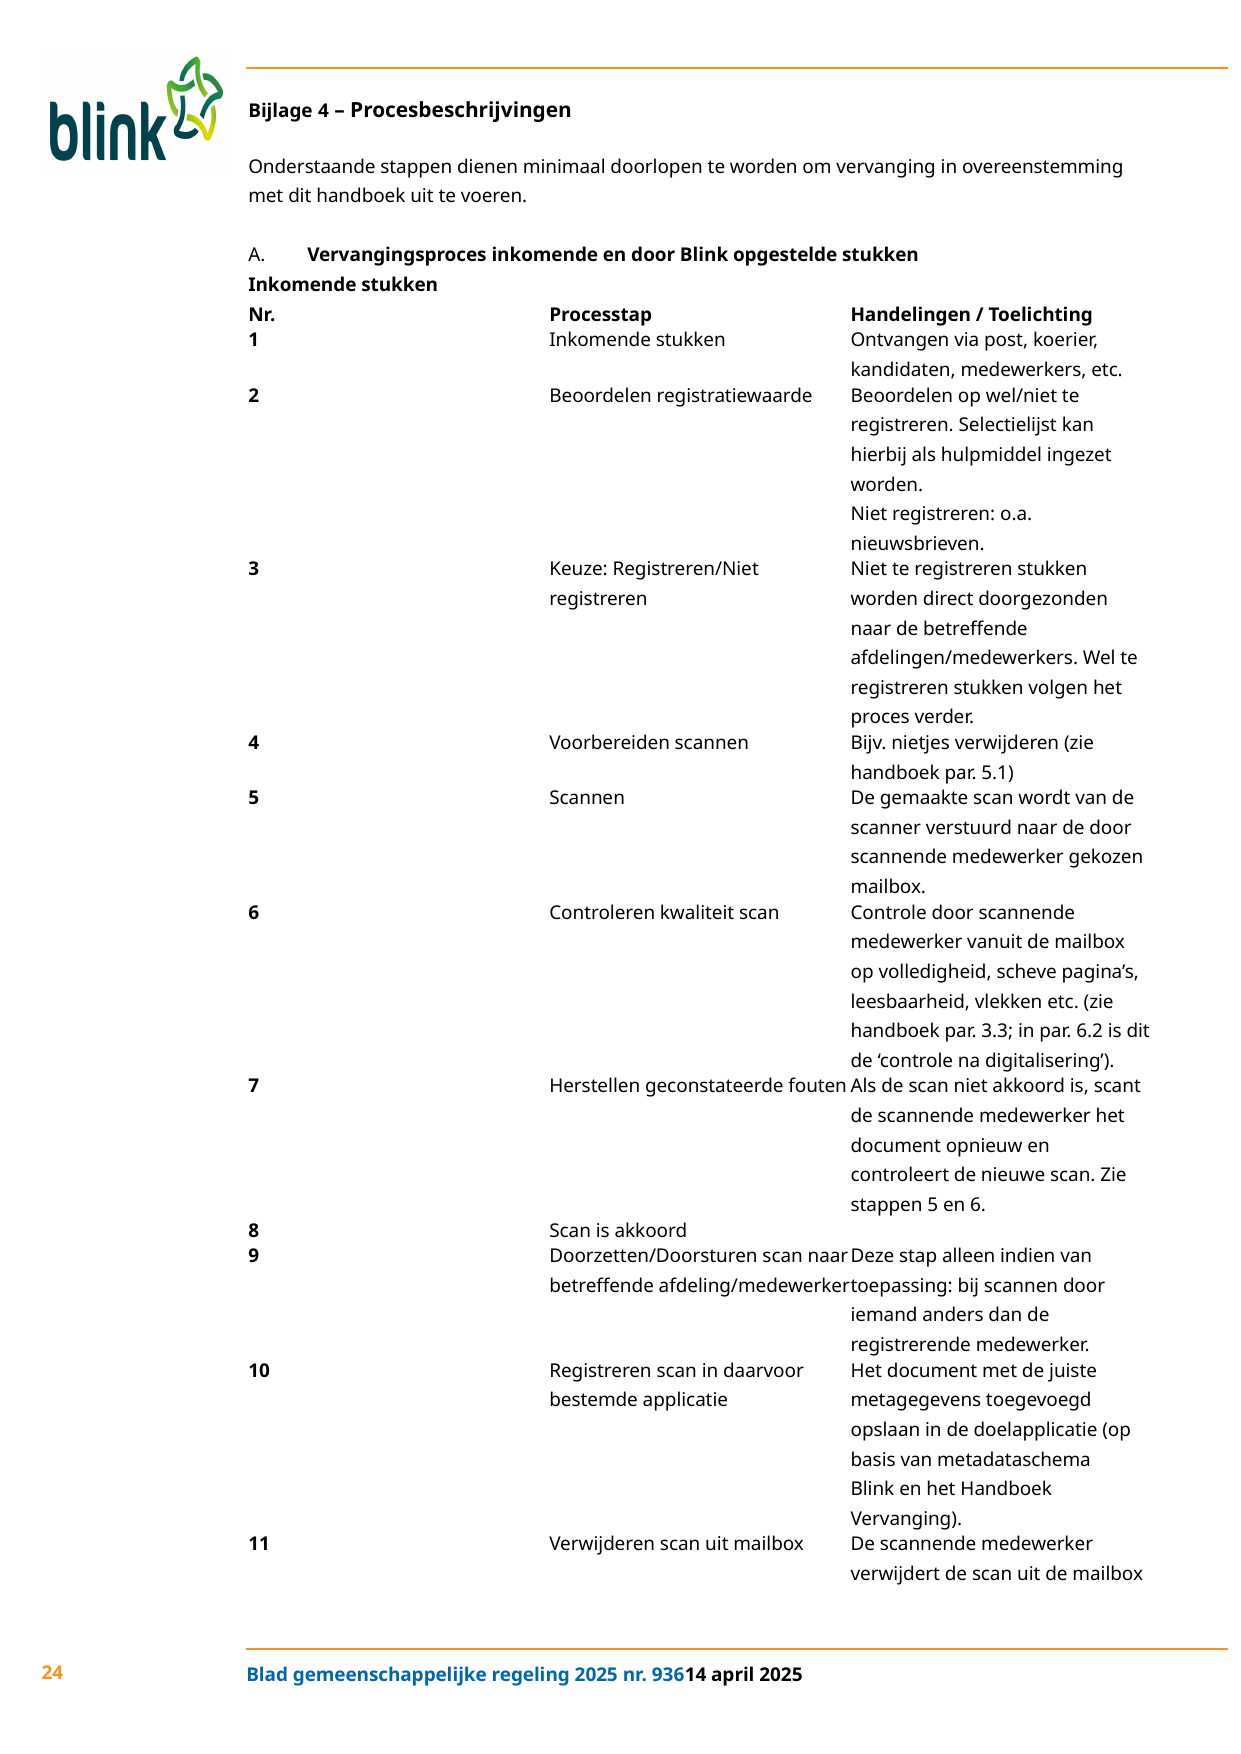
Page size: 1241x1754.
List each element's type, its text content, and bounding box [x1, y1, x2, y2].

table_cell Herstellen geconstateerde fouten [549, 1073, 850, 1217]
table_cell Doorzetten/Doorsturen scan naar betreffende afdeling/medewerker [549, 1243, 850, 1357]
list Vervangingsproces inkomende en door Blink opgestelde stukken [248, 242, 1152, 267]
table_cell Registreren scan in daarvoor bestemde applicatie [549, 1357, 850, 1531]
table_cell 2 [248, 382, 549, 556]
text Onderstaande stappen dienen minimaal doorlopen te worden om vervanging in overeenstemming met dit handboek uit te voeren. [248, 153, 1152, 208]
table_cell De gemaakte scan wordt van de scanner verstuurd naar de door scannende medewerker gekozen mailbox. [850, 785, 1152, 899]
picture [41, 47, 231, 172]
text Inkomende stukken [248, 271, 1152, 297]
table_cell Beoordelen op wel/niet te registreren. Selectielijst kan hierbij als hulpmiddel ingezet worden. Niet registreren: o.a. nieuwsbrieven. [850, 382, 1152, 556]
table_cell Deze stap alleen indien van toepassing: bij scannen door iemand anders dan de registrerende medewerker. [850, 1243, 1152, 1357]
table_cell 9 [248, 1243, 549, 1357]
table_cell Scannen [549, 785, 850, 899]
table_cell Niet te registreren stukken worden direct doorgezonden naar de betreffende afdelingen/medewerkers. Wel te registreren stukken volgen het proces verder. [850, 556, 1152, 729]
table_cell Voorbereiden scannen [549, 729, 850, 784]
text Bijlage 4 – Procesbeschrijvingen [248, 95, 1152, 123]
table_cell 10 [248, 1357, 549, 1531]
table_cell 1 [248, 327, 549, 382]
table_cell Keuze: Registreren/Niet registreren [549, 556, 850, 729]
table_cell Het document met de juiste metagegevens toegevoegd opslaan in de doelapplicatie (op basis van metadataschema Blink en het Handboek Vervanging). [850, 1357, 1152, 1531]
table_cell 11 [248, 1531, 549, 1586]
table_cell Verwijderen scan uit mailbox [549, 1531, 850, 1586]
table_cell 7 [248, 1073, 549, 1217]
table_cell Controle door scannende medewerker vanuit de mailbox op volledigheid, scheve pagina’s, leesbaarheid, vlekken etc. (zie handboek par. 3.3; in par. 6.2 is dit de ‘controle na digitalisering’). [850, 899, 1152, 1073]
table_header Processtap [549, 301, 850, 327]
table_cell [850, 1217, 1152, 1242]
table_cell Ontvangen via post, koerier, kandidaten, medewerkers, etc. [850, 327, 1152, 382]
table_cell Controleren kwaliteit scan [549, 899, 850, 1073]
table_cell Scan is akkoord [549, 1217, 850, 1242]
table_cell 4 [248, 729, 549, 784]
table_cell Beoordelen registratiewaarde [549, 382, 850, 556]
table_cell De scannende medewerker verwijdert de scan uit de mailbox [850, 1531, 1152, 1586]
table_cell 3 [248, 556, 549, 729]
table_cell 8 [248, 1217, 549, 1242]
table_header Nr. [248, 301, 549, 327]
table_header Handelingen / Toelichting [850, 301, 1152, 327]
table_cell Als de scan niet akkoord is, scant de scannende medewerker het document opnieuw en controleert de nieuwe scan. Zie stappen 5 en 6. [850, 1073, 1152, 1217]
table_cell 6 [248, 899, 549, 1073]
table_cell Inkomende stukken [549, 327, 850, 382]
table_cell Bijv. nietjes verwijderen (zie handboek par. 5.1) [850, 729, 1152, 784]
table_cell 5 [248, 785, 549, 899]
